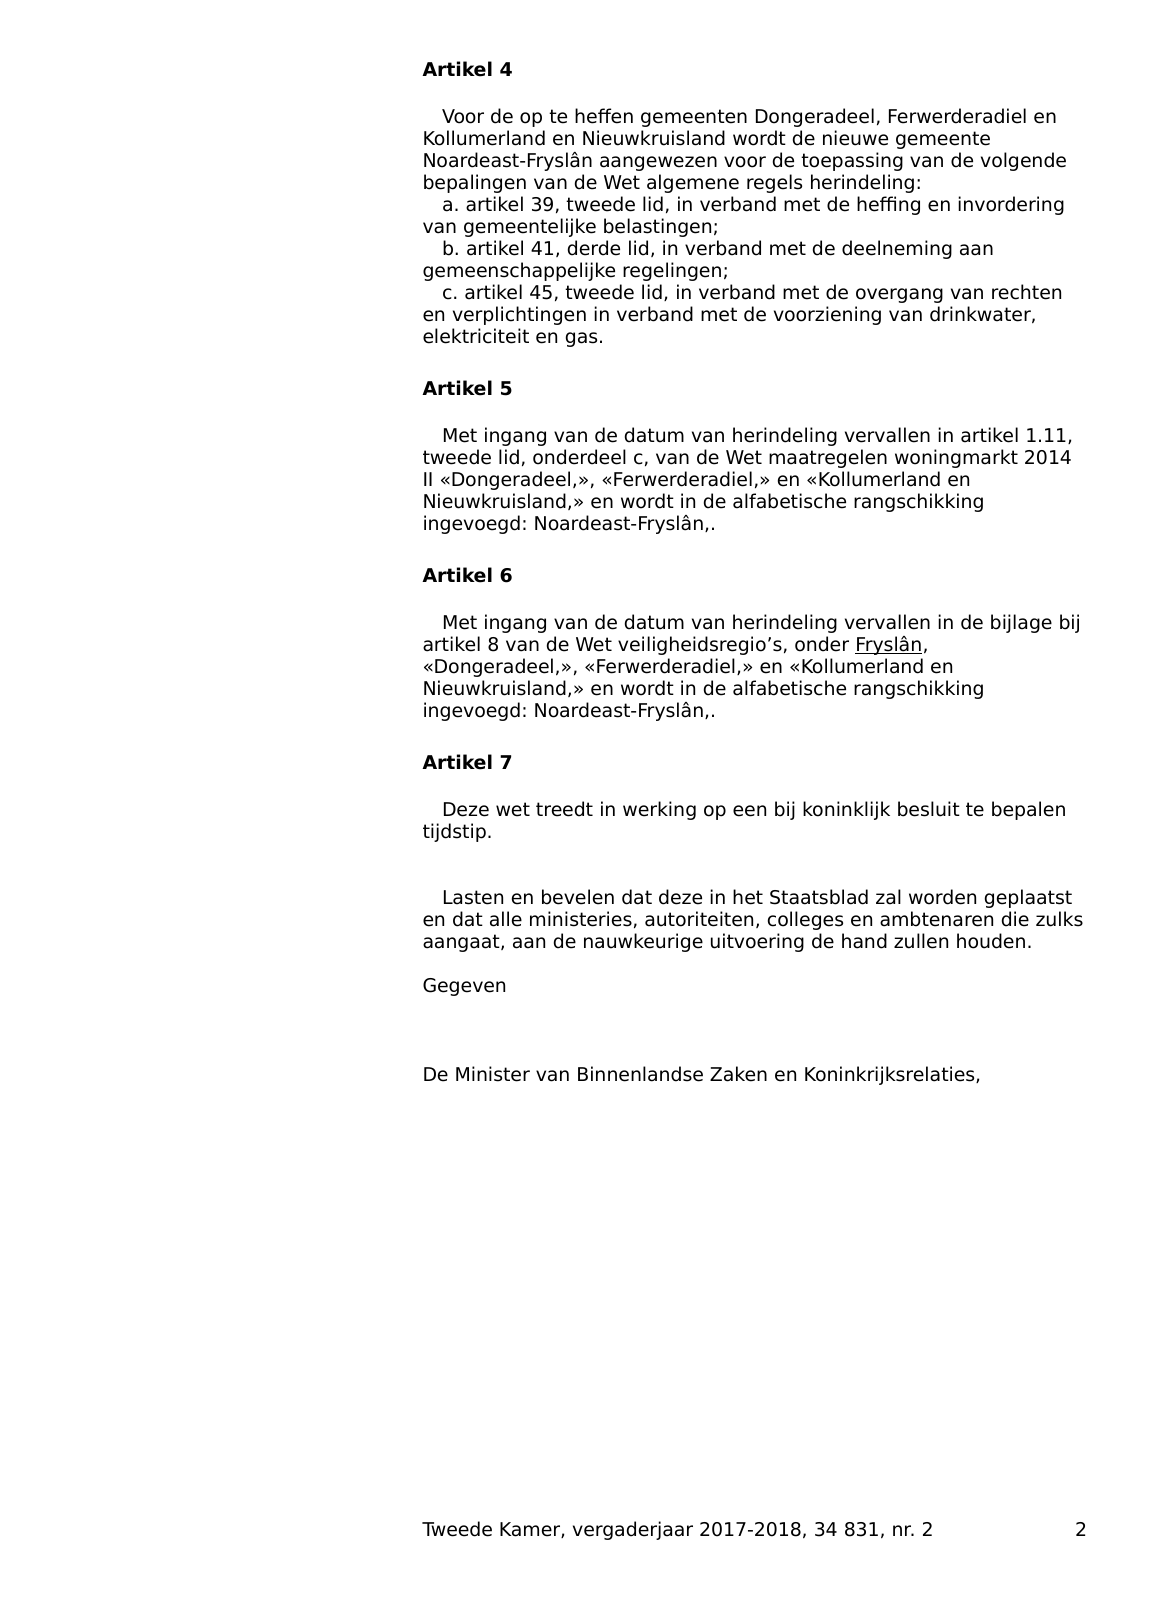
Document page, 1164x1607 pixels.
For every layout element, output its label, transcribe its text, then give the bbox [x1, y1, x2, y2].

text Voor de op te heffen gemeenten Dongeradeel, Ferwerderadiel en Kollumerland en Nieuwkruisland wordt de nieuwe gemeente Noardeast-Fryslân aangewezen voor de toepassing van de volgende bepalingen van de Wet algemene regels herindeling: [422, 106, 1087, 194]
subtitle Artikel 6 [422, 565, 1087, 587]
text De Minister van Binnenlandse Zaken en Koninkrijksrelaties, [422, 1063, 1087, 1086]
text Deze wet treedt in werking op een bij koninklijk besluit te bepalen tijdstip. [422, 798, 1087, 842]
subtitle Artikel 5 [422, 378, 1087, 400]
text c. artikel 45, tweede lid, in verband met de overgang van rechten en verplichtingen in verband met de voorziening van drinkwater, elektriciteit en gas. [422, 282, 1087, 348]
text Gegeven [422, 975, 1087, 997]
text Met ingang van de datum van herindeling vervallen in artikel 1.11, tweede lid, onderdeel c, van de Wet maatregelen woningmarkt 2014 II «Dongeradeel,», «Ferwerderadiel,» en «Kollumerland en Nieuwkruisland,» en wordt in de alfabetische rangschikking ingevoegd: Noardeast-Fryslân,. [422, 425, 1087, 535]
text Lasten en bevelen dat deze in het Staatsblad zal worden geplaatst en dat alle ministeries, autoriteiten, colleges en ambtenaren die zulks aangaat, aan de nauwkeurige uitvoering de hand zullen houden. [422, 887, 1087, 953]
text Met ingang van de datum van herindeling vervallen in de bijlage bij artikel 8 van de Wet veiligheidsregio’s, onder Fryslân, «Dongeradeel,», «Ferwerderadiel,» en «Kollumerland en Nieuwkruisland,» en wordt in de alfabetische rangschikking ingevoegd: Noardeast-Fryslân,. [422, 612, 1087, 722]
subtitle Artikel 7 [422, 752, 1087, 773]
subtitle Artikel 4 [422, 59, 1087, 81]
text b. artikel 41, derde lid, in verband met de deelneming aan gemeenschappelijke regelingen; [422, 238, 1087, 282]
text a. artikel 39, tweede lid, in verband met de heffing en invordering van gemeentelijke belastingen; [422, 194, 1087, 238]
